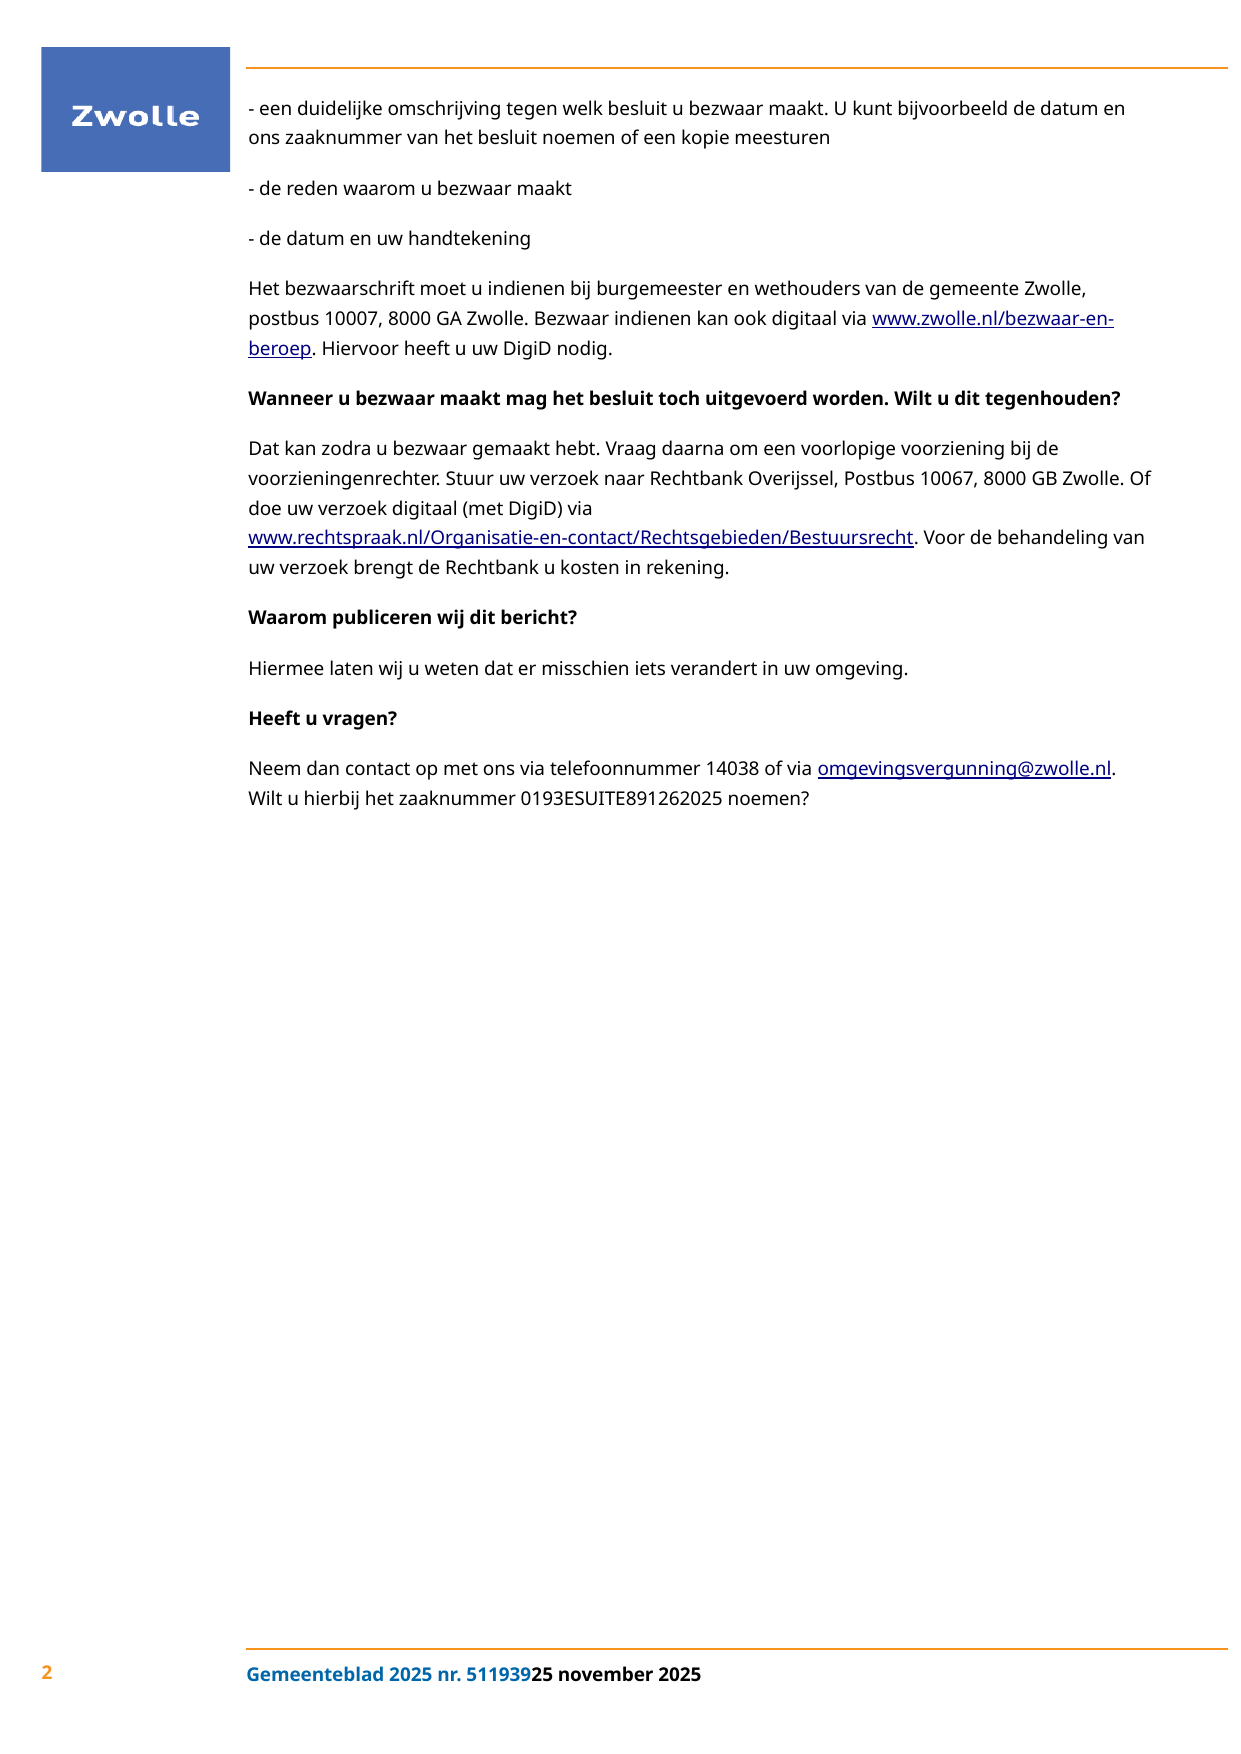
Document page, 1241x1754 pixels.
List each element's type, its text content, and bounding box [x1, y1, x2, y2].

text Wanneer u bezwaar maakt mag het besluit toch uitgevoerd worden. Wilt u dit tegenhouden? [248, 385, 1152, 411]
text Heeft u vragen? [248, 705, 1152, 731]
text - de datum en uw handtekening [248, 225, 1152, 251]
text Neem dan contact op met ons via telefoonnummer 14038 of via omgevingsvergunning@zwolle.nl. Wilt u hierbij het zaaknummer 0193ESUITE891262025 noemen? [248, 756, 1152, 811]
text Hiermee laten wij u weten dat er misschien iets verandert in uw omgeving. [248, 655, 1152, 681]
text - een duidelijke omschrijving tegen welk besluit u bezwaar maakt. U kunt bijvoorbeeld de datum en ons zaaknummer van het besluit noemen of een kopie meesturen [248, 95, 1152, 150]
text Waarom publiceren wij dit bericht? [248, 604, 1152, 630]
text Het bezwaarschrift moet u indienen bij burgemeester en wethouders van de gemeente Zwolle, postbus 10007, 8000 GA Zwolle. Bezwaar indienen kan ook digitaal via www.zwolle.nl/bezwaar-en-beroep. Hiervoor heeft u uw DigiD nodig. [248, 276, 1152, 361]
text - de reden waarom u bezwaar maakt [248, 175, 1152, 201]
text Dat kan zodra u bezwaar gemaakt hebt. Vraag daarna om een voorlopige voorziening bij de voorzieningenrechter. Stuur uw verzoek naar Rechtbank Overijssel, Postbus 10067, 8000 GB Zwolle. Of doe uw verzoek digitaal (met DigiD) via www.rechtspraak.nl/Organisatie-en-contact/Rechtsgebieden/Bestuursrecht. Voor de behandeling van uw verzoek brengt de Rechtbank u kosten in rekening. [248, 436, 1152, 580]
picture [41, 47, 231, 172]
